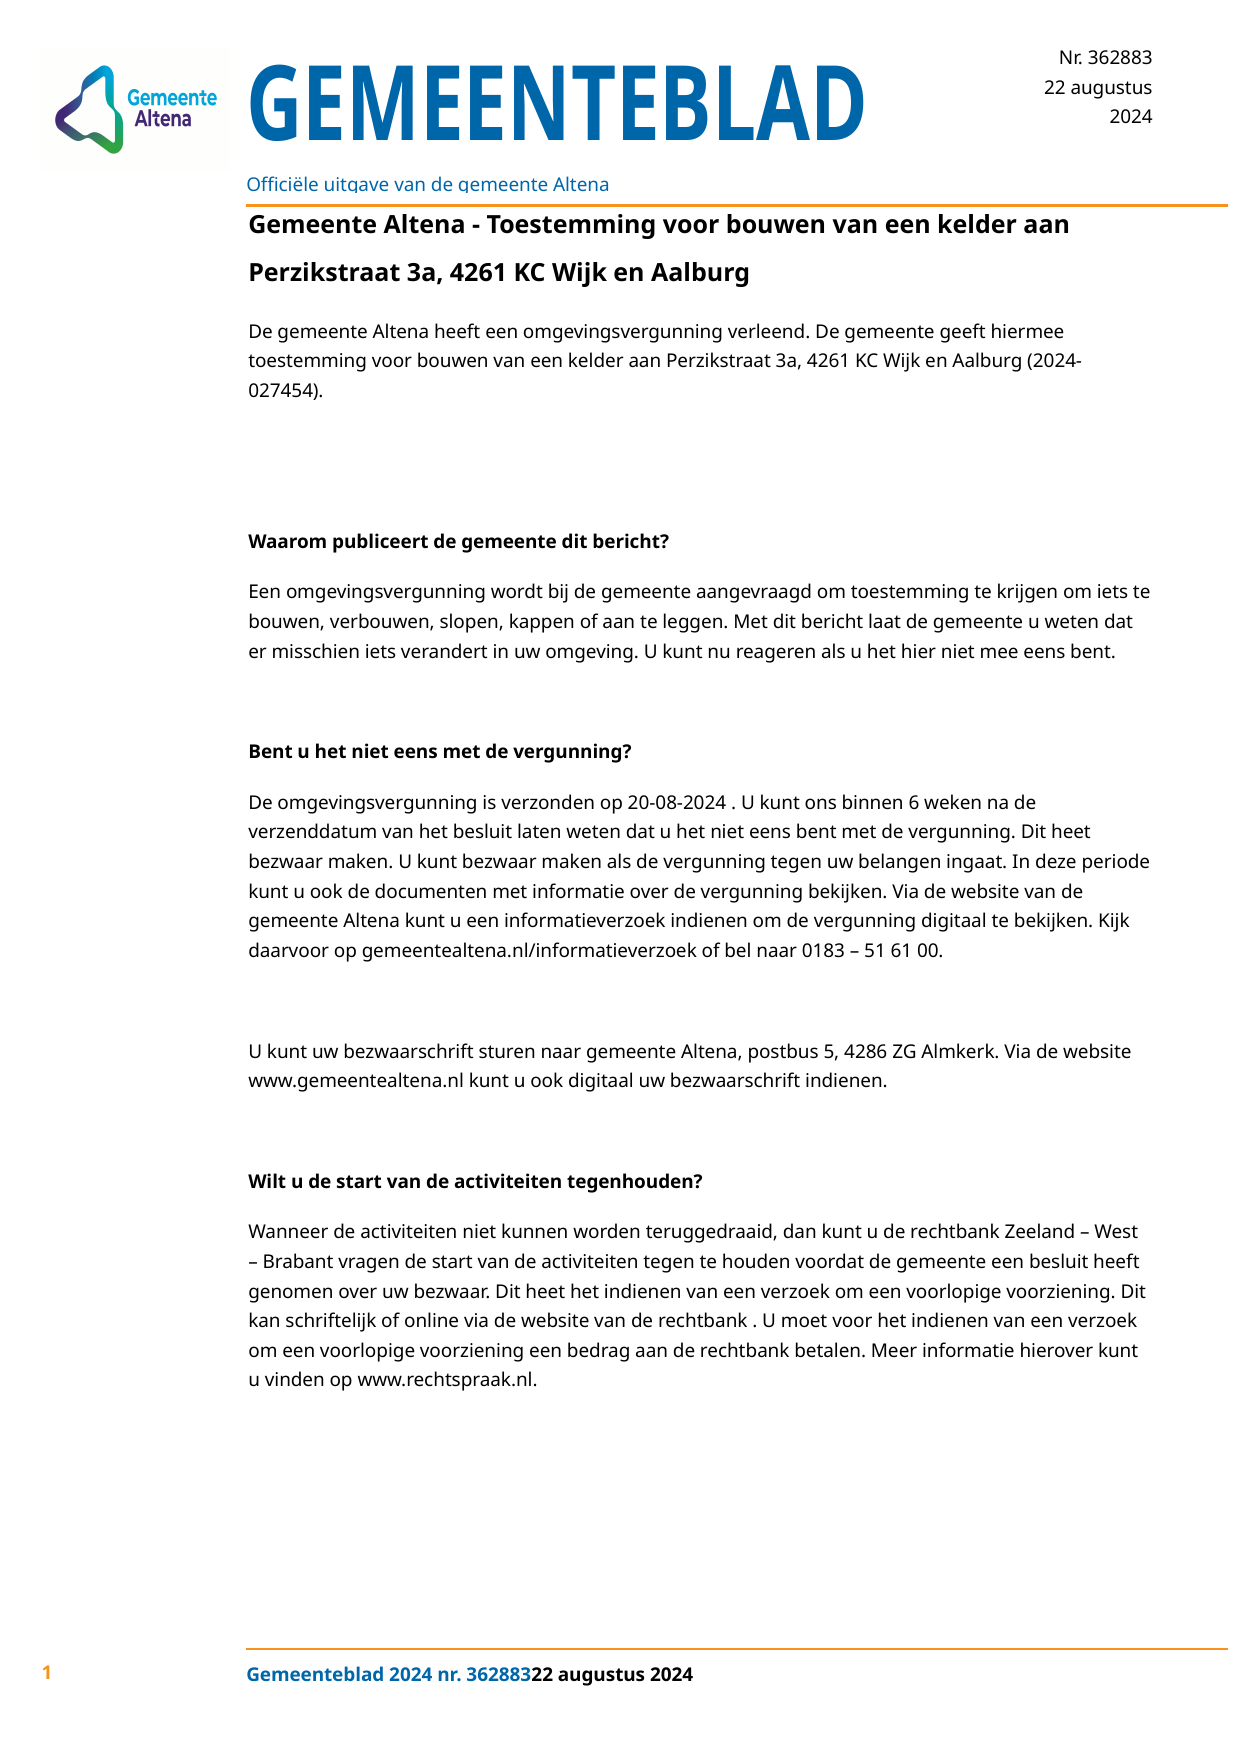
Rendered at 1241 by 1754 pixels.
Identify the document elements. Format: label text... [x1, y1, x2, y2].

text Waarom publiceert de gemeente dit bericht? [248, 528, 1152, 554]
text De gemeente Altena heeft een omgevingsvergunning verleend. De gemeente geeft hiermee toestemming voor bouwen van een kelder aan Perzikstraat 3a, 4261 KC Wijk en Aalburg (2024-027454). [248, 318, 1152, 403]
text U kunt uw bezwaarschrift sturen naar gemeente Altena, postbus 5, 4286 ZG Almkerk. Via de website www.gemeentealtena.nl kunt u ook digitaal uw bezwaarschrift indienen. [248, 1038, 1152, 1093]
text Gemeente Altena - Toestemming voor bouwen van een kelder aan Perzikstraat 3a, 4261 KC Wijk en Aalburg [248, 207, 1152, 288]
picture [41, 47, 231, 172]
text Bent u het niet eens met de vergunning? [248, 739, 1152, 764]
text Een omgevingsvergunning wordt bij de gemeente aangevraagd om toestemming te krijgen om iets te bouwen, verbouwen, slopen, kappen of aan te leggen. Met dit bericht laat de gemeente u weten dat er misschien iets verandert in uw omgeving. U kunt nu reageren als u het hier niet mee eens bent. [248, 579, 1152, 664]
text De omgevingsvergunning is verzonden op 20-08-2024 . U kunt ons binnen 6 weken na de verzenddatum van het besluit laten weten dat u het niet eens bent met de vergunning. Dit heet bezwaar maken. U kunt bezwaar maken als de vergunning tegen uw belangen ingaat. In deze periode kunt u ook de documenten met informatie over de vergunning bekijken. Via de website van de gemeente Altena kunt u een informatieverzoek indienen om de vergunning digitaal te bekijken. Kijk daarvoor op gemeentealtena.nl/informatieverzoek of bel naar 0183 – 51 61 00. [248, 789, 1152, 963]
text Wilt u de start van de activiteiten tegenhouden? [248, 1168, 1152, 1194]
text Wanneer de activiteiten niet kunnen worden teruggedraaid, dan kunt u de rechtbank Zeeland – West – Brabant vragen de start van de activiteiten tegen te houden voordat de gemeente een besluit heeft genomen over uw bezwaar. Dit heet het indienen van een verzoek om een voorlopige voorziening. Dit kan schriftelijk of online via de website van de rechtbank . U moet voor het indienen van een verzoek om een voorlopige voorziening een bedrag aan de rechtbank betalen. Meer informatie hierover kunt u vinden op www.rechtspraak.nl. [248, 1219, 1152, 1392]
